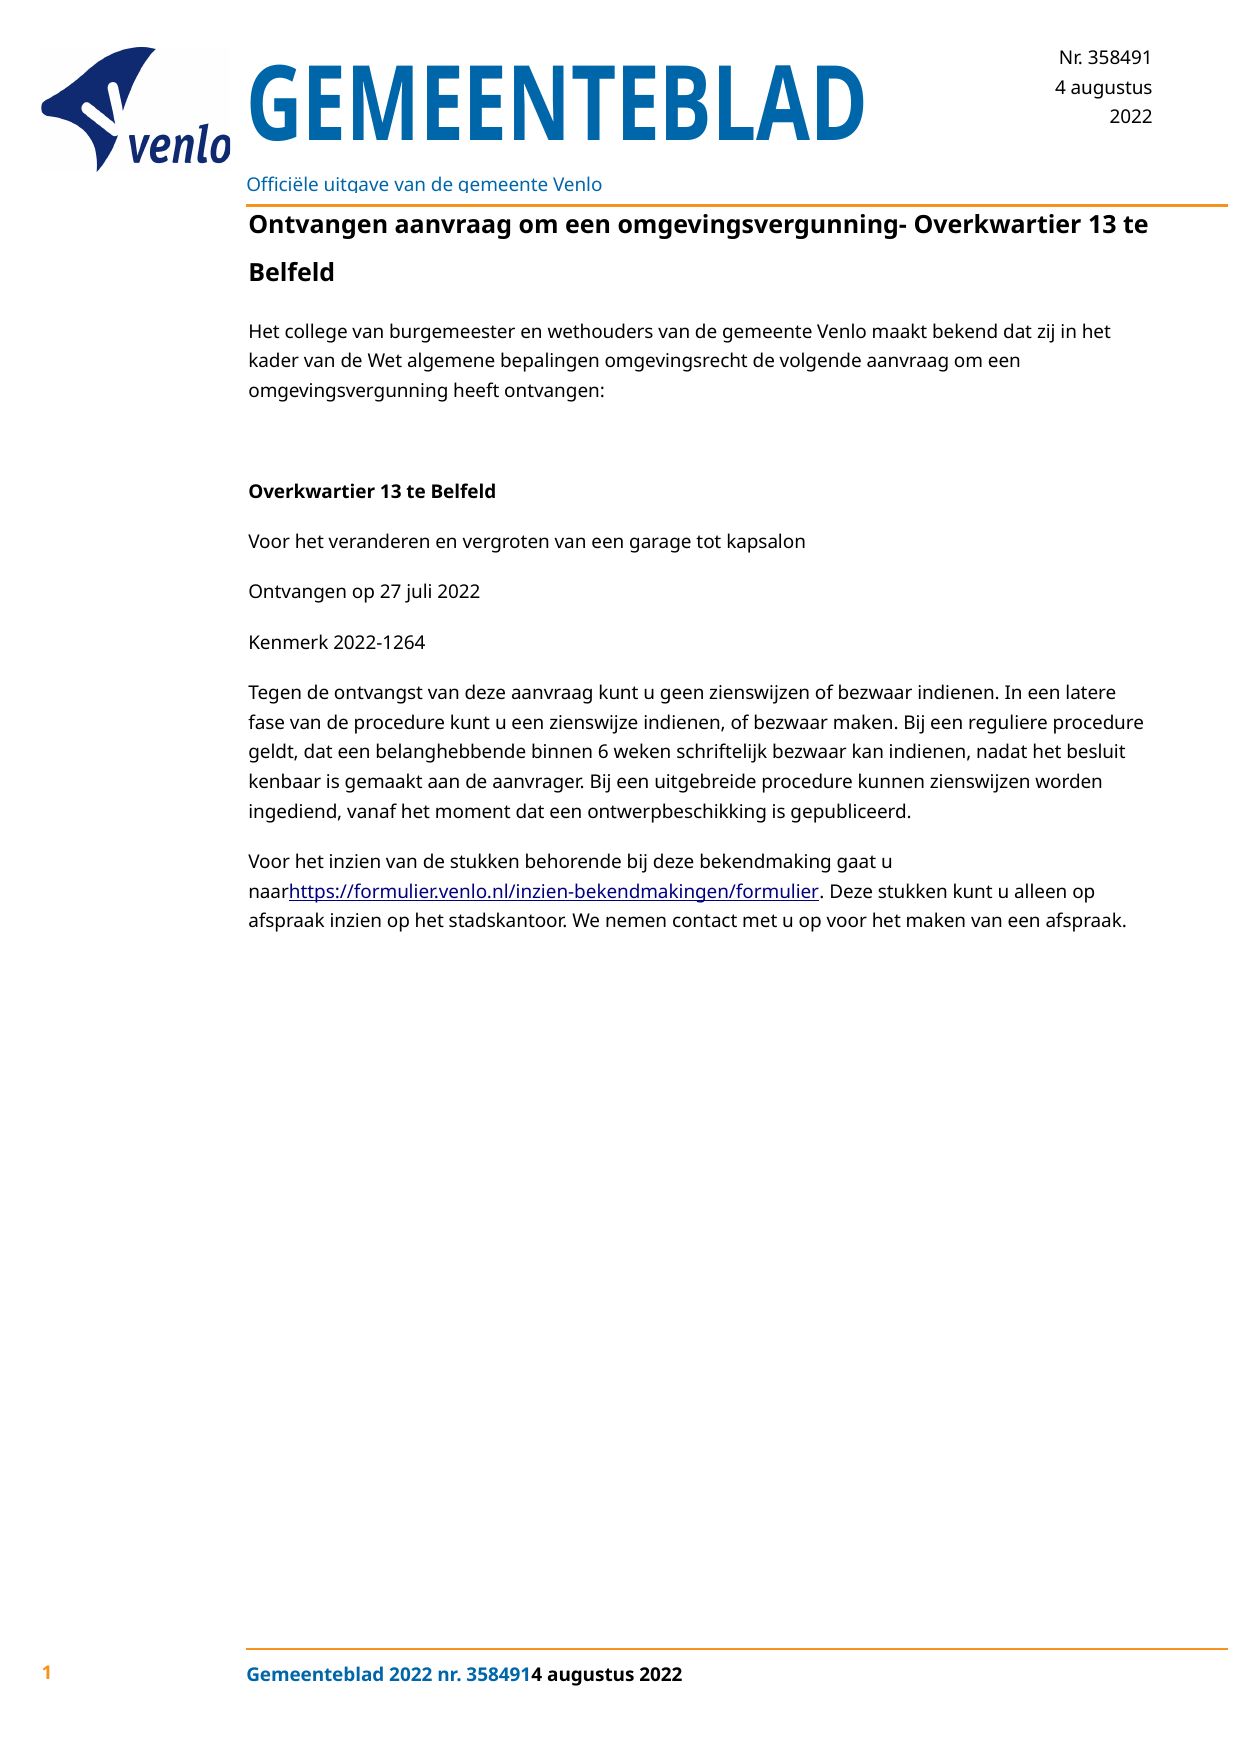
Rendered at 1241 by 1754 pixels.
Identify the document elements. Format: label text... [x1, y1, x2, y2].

text Voor het veranderen en vergroten van een garage tot kapsalon [248, 528, 1152, 554]
text Overkwartier 13 te Belfeld [248, 478, 1152, 504]
text Kenmerk 2022-1264 [248, 629, 1152, 655]
text Ontvangen op 27 juli 2022 [248, 579, 1152, 604]
text Het college van burgemeester en wethouders van de gemeente Venlo maakt bekend dat zij in het kader van de Wet algemene bepalingen omgevingsrecht de volgende aanvraag om een omgevingsvergunning heeft ontvangen: [248, 318, 1152, 403]
text Voor het inzien van de stukken behorende bij deze bekendmaking gaat u naarhttps://formulier.venlo.nl/inzien-bekendmakingen/formulier. Deze stukken kunt u alleen op afspraak inzien op het stadskantoor. We nemen contact met u op voor het maken van een afspraak. [248, 848, 1152, 933]
text Tegen de ontvangst van deze aanvraag kunt u geen zienswijzen of bezwaar indienen. In een latere fase van de procedure kunt u een zienswijze indienen, of bezwaar maken. Bij een reguliere procedure geldt, dat een belanghebbende binnen 6 weken schriftelijk bezwaar kan indienen, nadat het besluit kenbaar is gemaakt aan de aanvrager. Bij een uitgebreide procedure kunnen zienswijzen worden ingediend, vanaf het moment dat een ontwerpbeschikking is gepubliceerd. [248, 679, 1152, 824]
text Ontvangen aanvraag om een omgevingsvergunning- Overkwartier 13 te Belfeld [248, 207, 1152, 288]
picture [41, 47, 231, 172]
